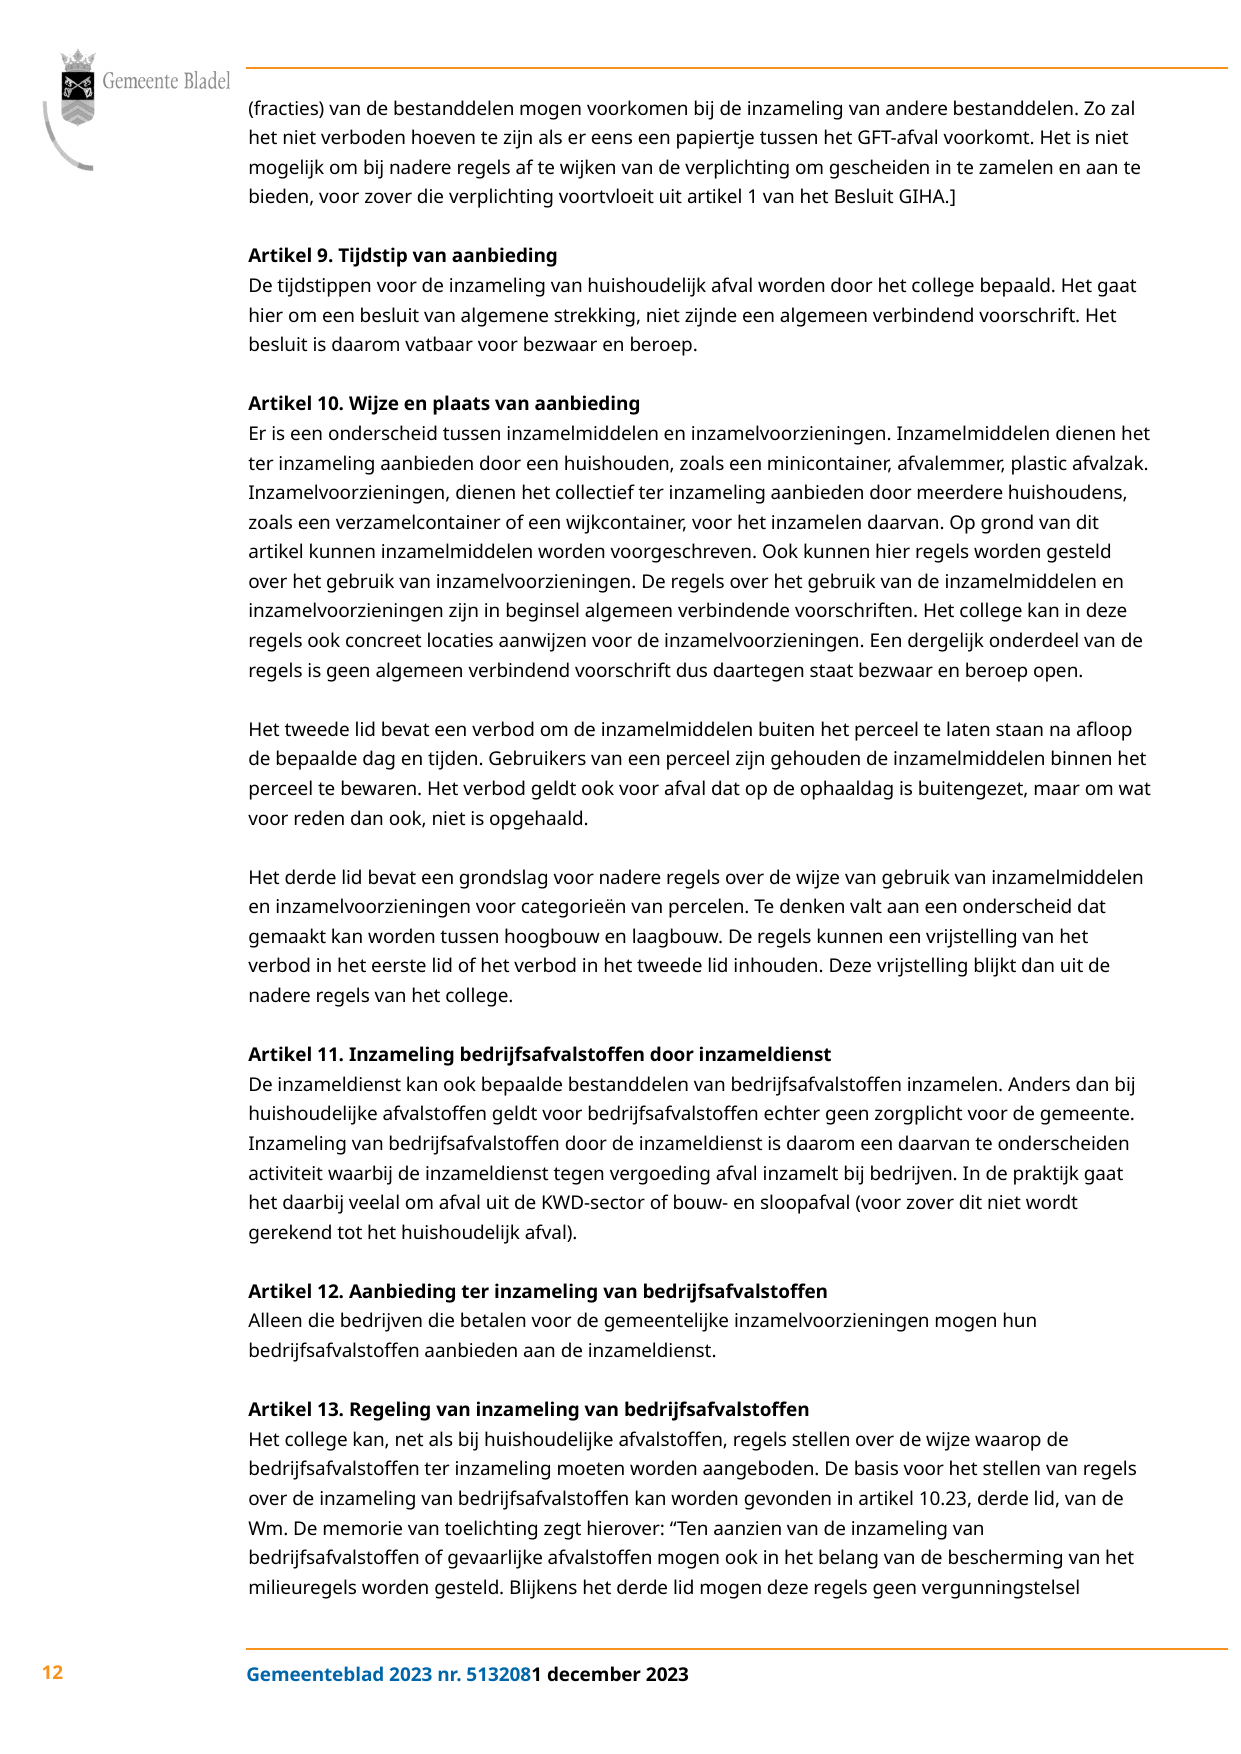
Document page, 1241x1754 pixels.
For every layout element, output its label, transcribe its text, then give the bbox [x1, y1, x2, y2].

text Het tweede lid bevat een verbod om de inzamelmiddelen buiten het perceel te laten staan na afloop de bepaalde dag en tijden. Gebruikers van een perceel zijn gehouden de inzamelmiddelen binnen het perceel te bewaren. Het verbod geldt ook voor afval dat op de ophaaldag is buitengezet, maar om wat voor reden dan ook, niet is opgehaald. [248, 716, 1152, 831]
text Het college kan, net als bij huishoudelijke afvalstoffen, regels stellen over de wijze waarop de bedrijfsafvalstoffen ter inzameling moeten worden aangeboden. De basis voor het stellen van regels over de inzameling van bedrijfsafvalstoffen kan worden gevonden in artikel 10.23, derde lid, van de Wm. De memorie van toelichting zegt hierover: “Ten aanzien van de inzameling van bedrijfsafvalstoffen of gevaarlijke afvalstoffen mogen ook in het belang van de bescherming van het milieuregels worden gesteld. Blijkens het derde lid mogen deze regels geen vergunningstelsel [248, 1426, 1152, 1600]
text Het derde lid bevat een grondslag voor nadere regels over de wijze van gebruik van inzamelmiddelen en inzamelvoorzieningen voor categorieën van percelen. Te denken valt aan een onderscheid dat gemaakt kan worden tussen hoogbouw en laagbouw. De regels kunnen een vrijstelling van het verbod in het eerste lid of het verbod in het tweede lid inhouden. Deze vrijstelling blijkt dan uit de nadere regels van het college. [248, 864, 1152, 1008]
text Artikel 10. Wijze en plaats van aanbieding [248, 391, 1152, 416]
text De inzameldienst kan ook bepaalde bestanddelen van bedrijfsafvalstoffen inzamelen. Anders dan bij huishoudelijke afvalstoffen geldt voor bedrijfsafvalstoffen echter geen zorgplicht voor de gemeente. Inzameling van bedrijfsafvalstoffen door de inzameldienst is daarom een daarvan te onderscheiden activiteit waarbij de inzameldienst tegen vergoeding afval inzamelt bij bedrijven. In de praktijk gaat het daarbij veelal om afval uit de KWD-sector of bouw- en sloopafval (voor zover dit niet wordt gerekend tot het huishoudelijk afval). [248, 1071, 1152, 1245]
text Er is een onderscheid tussen inzamelmiddelen en inzamelvoorzieningen. Inzamelmiddelen dienen het ter inzameling aanbieden door een huishouden, zoals een minicontainer, afvalemmer, plastic afvalzak. Inzamelvoorzieningen, dienen het collectief ter inzameling aanbieden door meerdere huishoudens, zoals een verzamelcontainer of een wijkcontainer, voor het inzamelen daarvan. Op grond van dit artikel kunnen inzamelmiddelen worden voorgeschreven. Ook kunnen hier regels worden gesteld over het gebruik van inzamelvoorzieningen. De regels over het gebruik van de inzamelmiddelen en inzamelvoorzieningen zijn in beginsel algemeen verbindende voorschriften. Het college kan in deze regels ook concreet locaties aanwijzen voor de inzamelvoorzieningen. Een dergelijk onderdeel van de regels is geen algemeen verbindend voorschrift dus daartegen staat bezwaar en beroep open. [248, 420, 1152, 683]
text Alleen die bedrijven die betalen voor de gemeentelijke inzamelvoorzieningen mogen hun bedrijfsafvalstoffen aanbieden aan de inzameldienst. [248, 1308, 1152, 1363]
text De tijdstippen voor de inzameling van huishoudelijk afval worden door het college bepaald. Het gaat hier om een besluit van algemene strekking, niet zijnde een algemeen verbindend voorschrift. Het besluit is daarom vatbaar voor bezwaar en beroep. [248, 272, 1152, 357]
text Artikel 13. Regeling van inzameling van bedrijfsafvalstoffen [248, 1396, 1152, 1422]
picture [41, 47, 231, 172]
text (fracties) van de bestanddelen mogen voorkomen bij de inzameling van andere bestanddelen. Zo zal het niet verboden hoeven te zijn als er eens een papiertje tussen het GFT-afval voorkomt. Het is niet mogelijk om bij nadere regels af te wijken van de verplichting om gescheiden in te zamelen en aan te bieden, voor zover die verplichting voortvloeit uit artikel 1 van het Besluit GIHA.] [248, 95, 1152, 209]
text Artikel 12. Aanbieding ter inzameling van bedrijfsafvalstoffen [248, 1278, 1152, 1304]
text Artikel 11. Inzameling bedrijfsafvalstoffen door inzameldienst [248, 1041, 1152, 1067]
text Artikel 9. Tijdstip van aanbieding [248, 243, 1152, 268]
